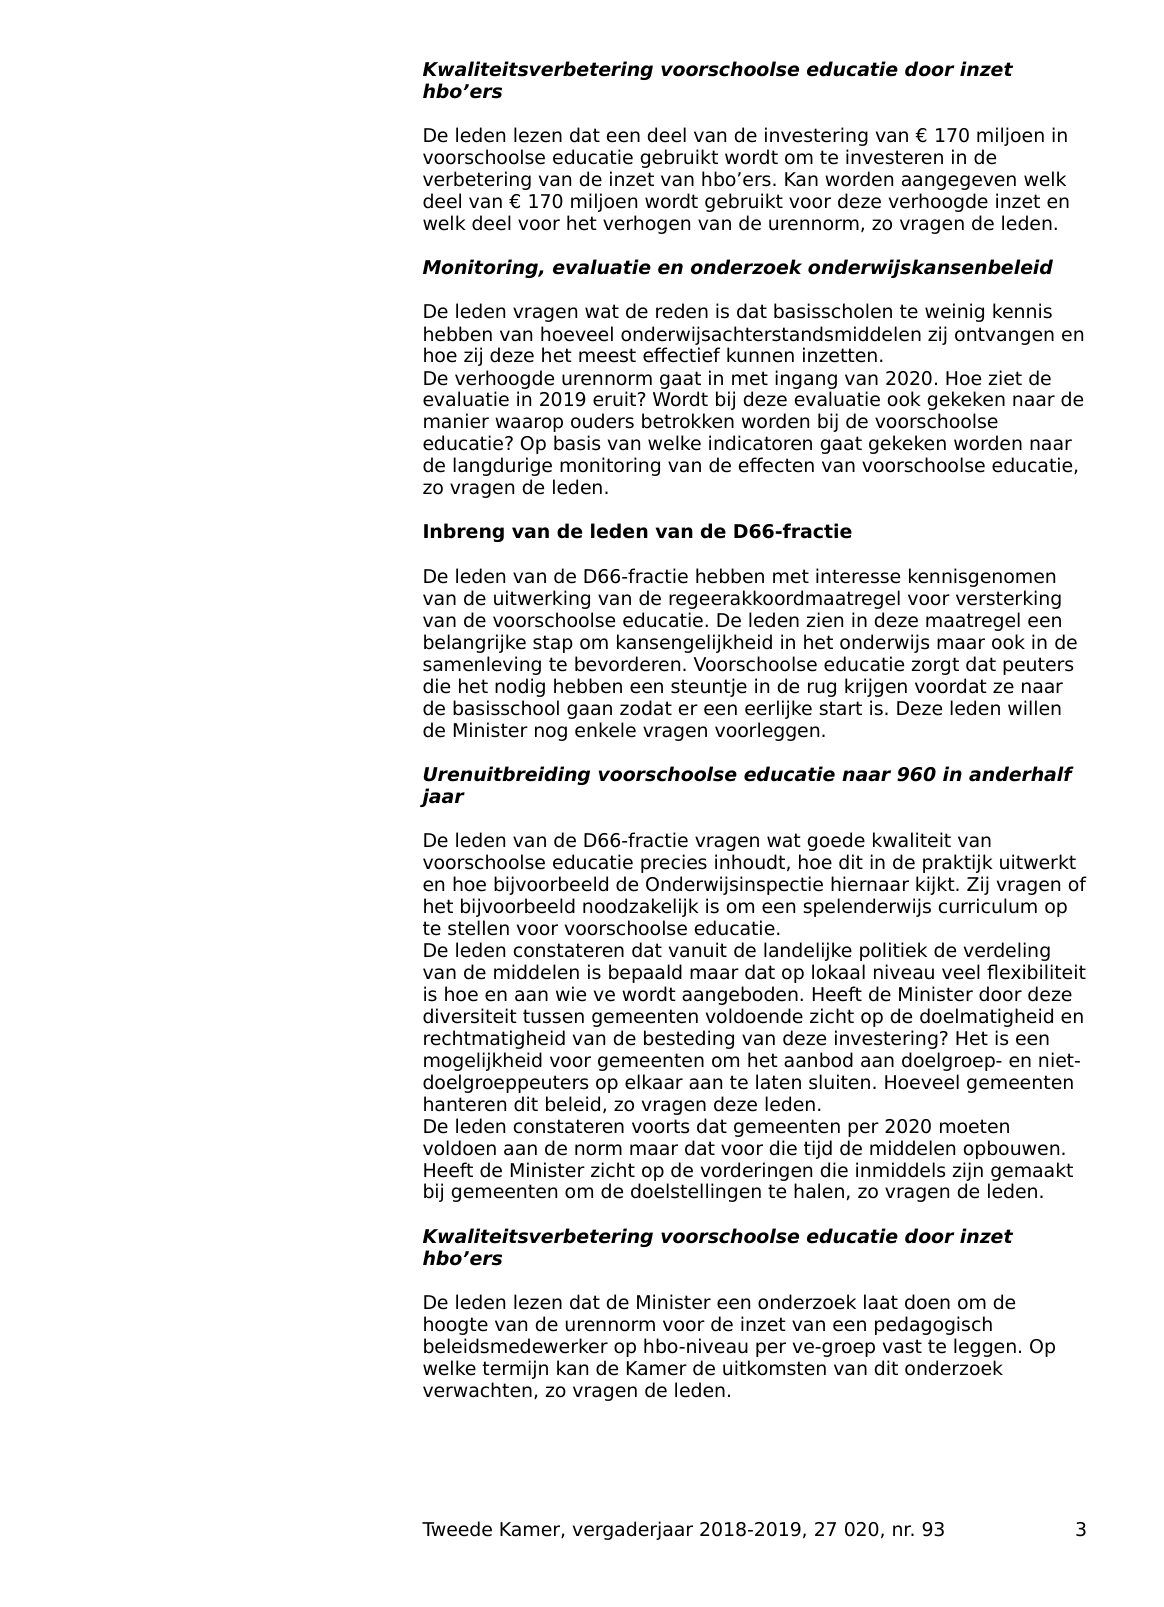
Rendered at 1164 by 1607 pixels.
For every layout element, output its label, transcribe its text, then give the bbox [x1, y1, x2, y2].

text De leden van de D66-fractie vragen wat goede kwaliteit van voorschoolse educatie precies inhoudt, hoe dit in de praktijk uitwerkt en hoe bijvoorbeeld de Onderwijsinspectie hiernaar kijkt. Zij vragen of het bijvoorbeeld noodzakelijk is om een spelenderwijs curriculum op te stellen voor voorschoolse educatie. [422, 830, 1087, 940]
subtitle Monitoring, evaluatie en onderzoek onderwijskansenbeleid [422, 257, 1087, 279]
text De leden constateren voorts dat gemeenten per 2020 moeten voldoen aan de norm maar dat voor die tijd de middelen opbouwen. Heeft de Minister zicht op de vorderingen die inmiddels zijn gemaakt bij gemeenten om de doelstellingen te halen, zo vragen de leden. [422, 1116, 1087, 1203]
text De leden vragen wat de reden is dat basisscholen te weinig kennis hebben van hoeveel onderwijsachterstandsmiddelen zij ontvangen en hoe zij deze het meest effectief kunnen inzetten. [422, 301, 1087, 367]
text De leden lezen dat een deel van de investering van € 170 miljoen in voorschoolse educatie gebruikt wordt om te investeren in de verbetering van de inzet van hbo’ers. Kan worden aangegeven welk deel van € 170 miljoen wordt gebruikt voor deze verhoogde inzet en welk deel voor het verhogen van de urennorm, zo vragen de leden. [422, 125, 1087, 235]
subtitle Urenuitbreiding voorschoolse educatie naar 960 in anderhalf jaar [422, 764, 1087, 808]
text De leden lezen dat de Minister een onderzoek laat doen om de hoogte van de urennorm voor de inzet van een pedagogisch beleidsmedewerker op hbo-niveau per ve-groep vast te leggen. Op welke termijn kan de Kamer de uitkomsten van dit onderzoek verwachten, zo vragen de leden. [422, 1292, 1087, 1402]
subtitle Kwaliteitsverbetering voorschoolse educatie door inzet hbo’ers [422, 1226, 1087, 1269]
text De leden constateren dat vanuit de landelijke politiek de verdeling van de middelen is bepaald maar dat op lokaal niveau veel flexibiliteit is hoe en aan wie ve wordt aangeboden. Heeft de Minister door deze diversiteit tussen gemeenten voldoende zicht op de doelmatigheid en rechtmatigheid van de besteding van deze investering? Het is een mogelijkheid voor gemeenten om het aanbod aan doelgroep- en niet-doelgroeppeuters op elkaar aan te laten sluiten. Hoeveel gemeenten hanteren dit beleid, zo vragen deze leden. [422, 940, 1087, 1116]
text De verhoogde urennorm gaat in met ingang van 2020. Hoe ziet de evaluatie in 2019 eruit? Wordt bij deze evaluatie ook gekeken naar de manier waarop ouders betrokken worden bij de voorschoolse educatie? Op basis van welke indicatoren gaat gekeken worden naar de langdurige monitoring van de effecten van voorschoolse educatie, zo vragen de leden. [422, 367, 1087, 499]
text De leden van de D66-fractie hebben met interesse kennisgenomen van de uitwerking van de regeerakkoordmaatregel voor versterking van de voorschoolse educatie. De leden zien in deze maatregel een belangrijke stap om kansengelijkheid in het onderwijs maar ook in de samenleving te bevorderen. Voorschoolse educatie zorgt dat peuters die het nodig hebben een steuntje in de rug krijgen voordat ze naar de basisschool gaan zodat er een eerlijke start is. Deze leden willen de Minister nog enkele vragen voorleggen. [422, 566, 1087, 741]
subtitle Kwaliteitsverbetering voorschoolse educatie door inzet hbo’ers [422, 59, 1087, 103]
subtitle Inbreng van de leden van de D66-fractie [422, 521, 1087, 543]
